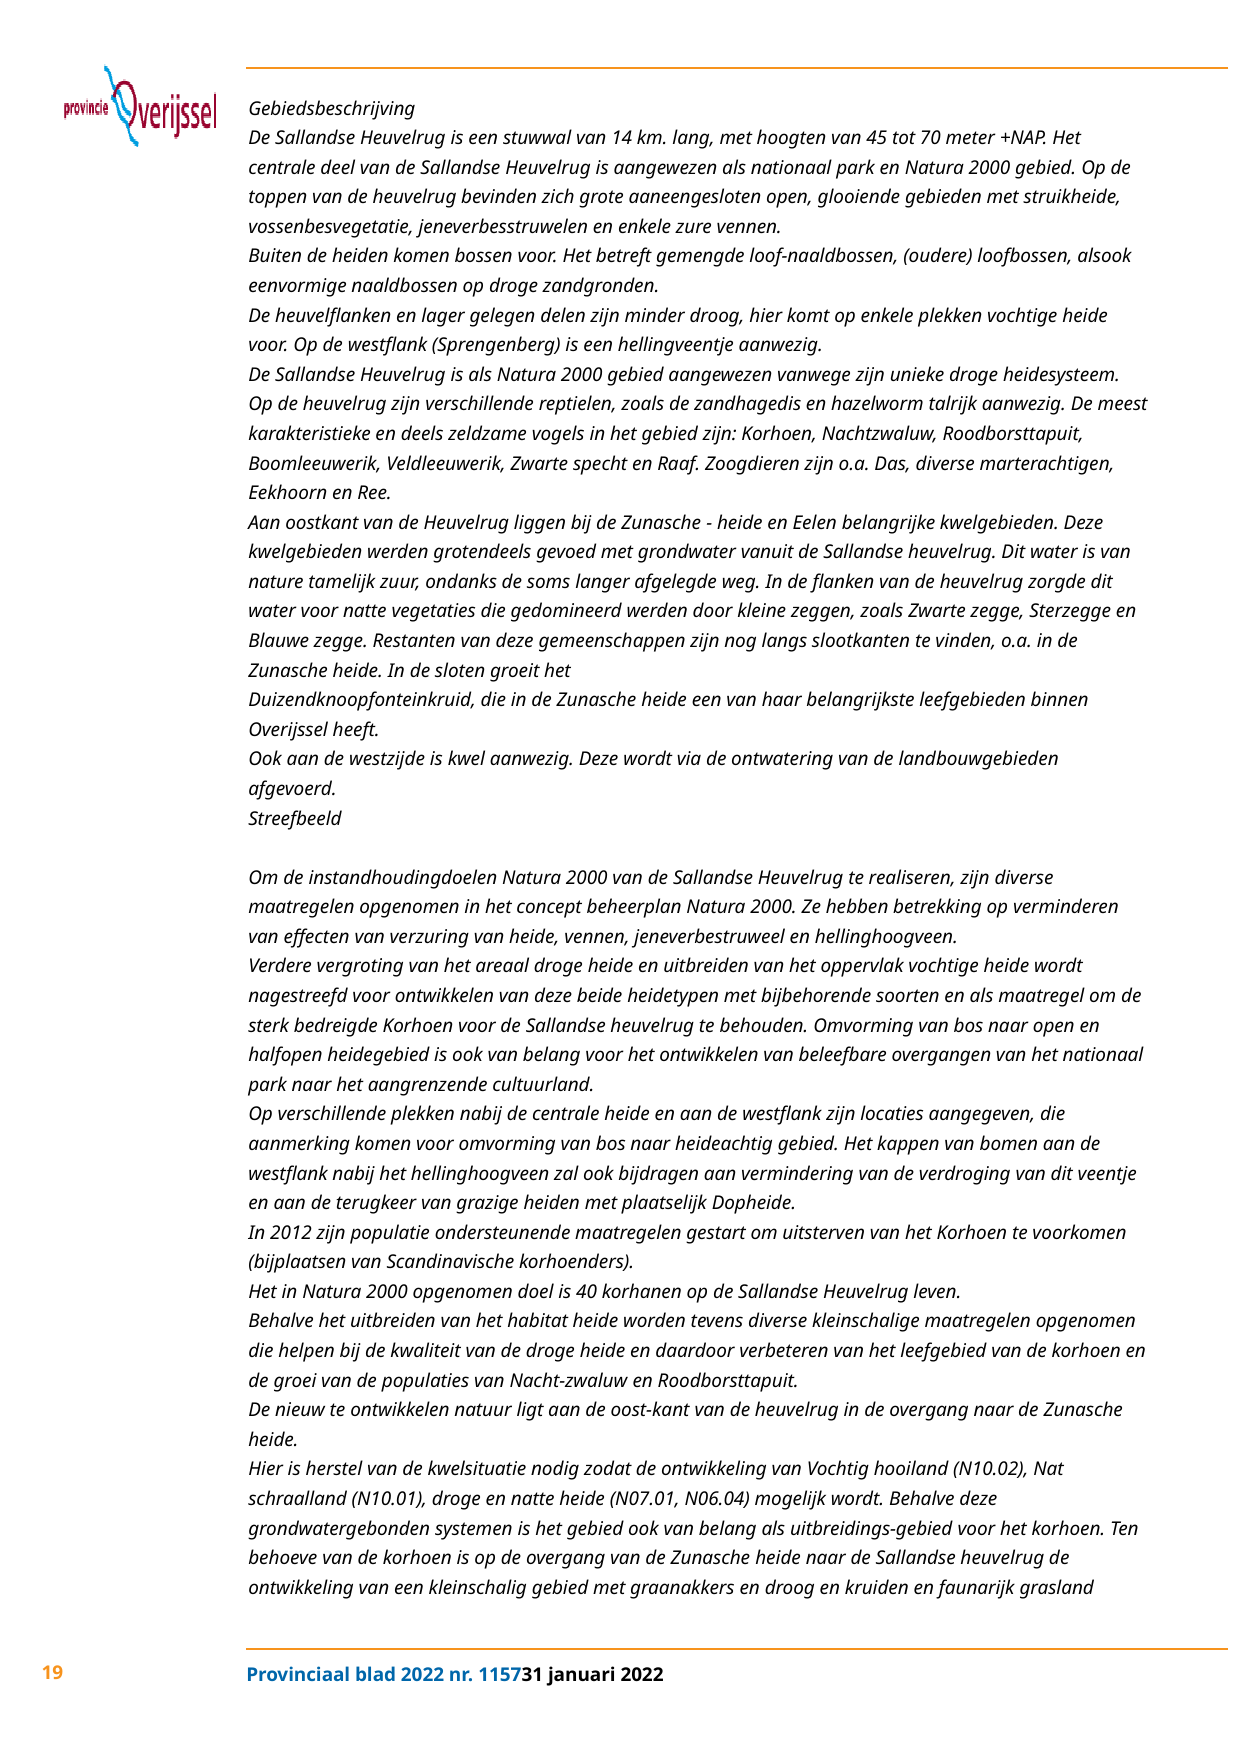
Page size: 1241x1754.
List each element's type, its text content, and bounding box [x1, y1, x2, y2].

text Ook aan de westzijde is kwel aanwezig. Deze wordt via de ontwatering van de landbouwgebieden afgevoerd. [248, 746, 1152, 801]
text De nieuw te ontwikkelen natuur ligt aan de oost-kant van de heuvelrug in de overgang naar de Zunasche heide. [248, 1396, 1152, 1452]
text Buiten de heiden komen bossen voor. Het betreft gemengde loof-naaldbossen, (oudere) loofbossen, alsook eenvormige naaldbossen op droge zandgronden. [248, 243, 1152, 298]
text Verdere vergroting van het areaal droge heide en uitbreiden van het oppervlak vochtige heide wordt nagestreefd voor ontwikkelen van deze beide heidetypen met bijbehorende soorten en als maatregel om de sterk bedreigde Korhoen voor de Sallandse heuvelrug te behouden. Omvorming van bos naar open en halfopen heidegebied is ook van belang voor het ontwikkelen van beleefbare overgangen van het nationaal park naar het aangrenzende cultuurland. [248, 953, 1152, 1097]
text Behalve het uitbreiden van het habitat heide worden tevens diverse kleinschalige maatregelen opgenomen die helpen bij de kwaliteit van de droge heide en daardoor verbeteren van het leefgebied van de korhoen en de groei van de populaties van Nacht-zwaluw en Roodborsttapuit. [248, 1308, 1152, 1393]
text In 2012 zijn populatie ondersteunende maatregelen gestart om uitsterven van het Korhoen te voorkomen (bijplaatsen van Scandinavische korhoenders). [248, 1219, 1152, 1274]
text Streefbeeld [248, 805, 1152, 831]
text Duizendknoopfonteinkruid, die in de Zunasche heide een van haar belangrijkste leefgebieden binnen Overijssel heeft. [248, 686, 1152, 742]
text De Sallandse Heuvelrug is een stuwwal van 14 km. lang, met hoogten van 45 tot 70 meter +NAP. Het centrale deel van de Sallandse Heuvelrug is aangewezen als nationaal park en Natura 2000 gebied. Op de toppen van de heuvelrug bevinden zich grote aaneengesloten open, glooiende gebieden met struikheide, vossenbesvegetatie, jeneverbesstruwelen en enkele zure vennen. [248, 124, 1152, 239]
text Op verschillende plekken nabij de centrale heide en aan de westflank zijn locaties aangegeven, die aanmerking komen voor omvorming van bos naar heideachtig gebied. Het kappen van bomen aan de westflank nabij het hellinghoogveen zal ook bijdragen aan vermindering van de verdroging van dit veentje en aan de terugkeer van grazige heiden met plaatselijk Dopheide. [248, 1101, 1152, 1215]
picture [41, 47, 231, 172]
text Hier is herstel van de kwelsituatie nodig zodat de ontwikkeling van Vochtig hooiland (N10.02), Nat schraalland (N10.01), droge en natte heide (N07.01, N06.04) mogelijk wordt. Behalve deze grondwatergebonden systemen is het gebied ook van belang als uitbreidings-gebied voor het korhoen. Ten behoeve van de korhoen is op de overgang van de Zunasche heide naar de Sallandse heuvelrug de ontwikkeling van een kleinschalig gebied met graanakkers en droog en kruiden en faunarijk grasland [248, 1456, 1152, 1600]
text Om de instandhoudingdoelen Natura 2000 van de Sallandse Heuvelrug te realiseren, zijn diverse maatregelen opgenomen in het concept beheerplan Natura 2000. Ze hebben betrekking op verminderen van effecten van verzuring van heide, vennen, jeneverbestruweel en hellinghoogveen. [248, 864, 1152, 949]
text Aan oostkant van de Heuvelrug liggen bij de Zunasche - heide en Eelen belangrijke kwelgebieden. Deze kwelgebieden werden grotendeels gevoed met grondwater vanuit de Sallandse heuvelrug. Dit water is van nature tamelijk zuur, ondanks de soms langer afgelegde weg. In de flanken van de heuvelrug zorgde dit water voor natte vegetaties die gedomineerd werden door kleine zeggen, zoals Zwarte zegge, Sterzegge en Blauwe zegge. Restanten van deze gemeenschappen zijn nog langs slootkanten te vinden, o.a. in de Zunasche heide. In de sloten groeit het [248, 509, 1152, 683]
text Gebiedsbeschrijving [248, 95, 1152, 121]
text De heuvelflanken en lager gelegen delen zijn minder droog, hier komt op enkele plekken vochtige heide voor. Op de westflank (Sprengenberg) is een hellingveentje aanwezig. [248, 302, 1152, 357]
text De Sallandse Heuvelrug is als Natura 2000 gebied aangewezen vanwege zijn unieke droge heidesysteem. Op de heuvelrug zijn verschillende reptielen, zoals de zandhagedis en hazelworm talrijk aanwezig. De meest karakteristieke en deels zeldzame vogels in het gebied zijn: Korhoen, Nachtzwaluw, Roodborsttapuit, Boomleeuwerik, Veldleeuwerik, Zwarte specht en Raaf. Zoogdieren zijn o.a. Das, diverse marterachtigen, Eekhoorn en Ree. [248, 361, 1152, 505]
text Het in Natura 2000 opgenomen doel is 40 korhanen op de Sallandse Heuvelrug leven. [248, 1278, 1152, 1304]
